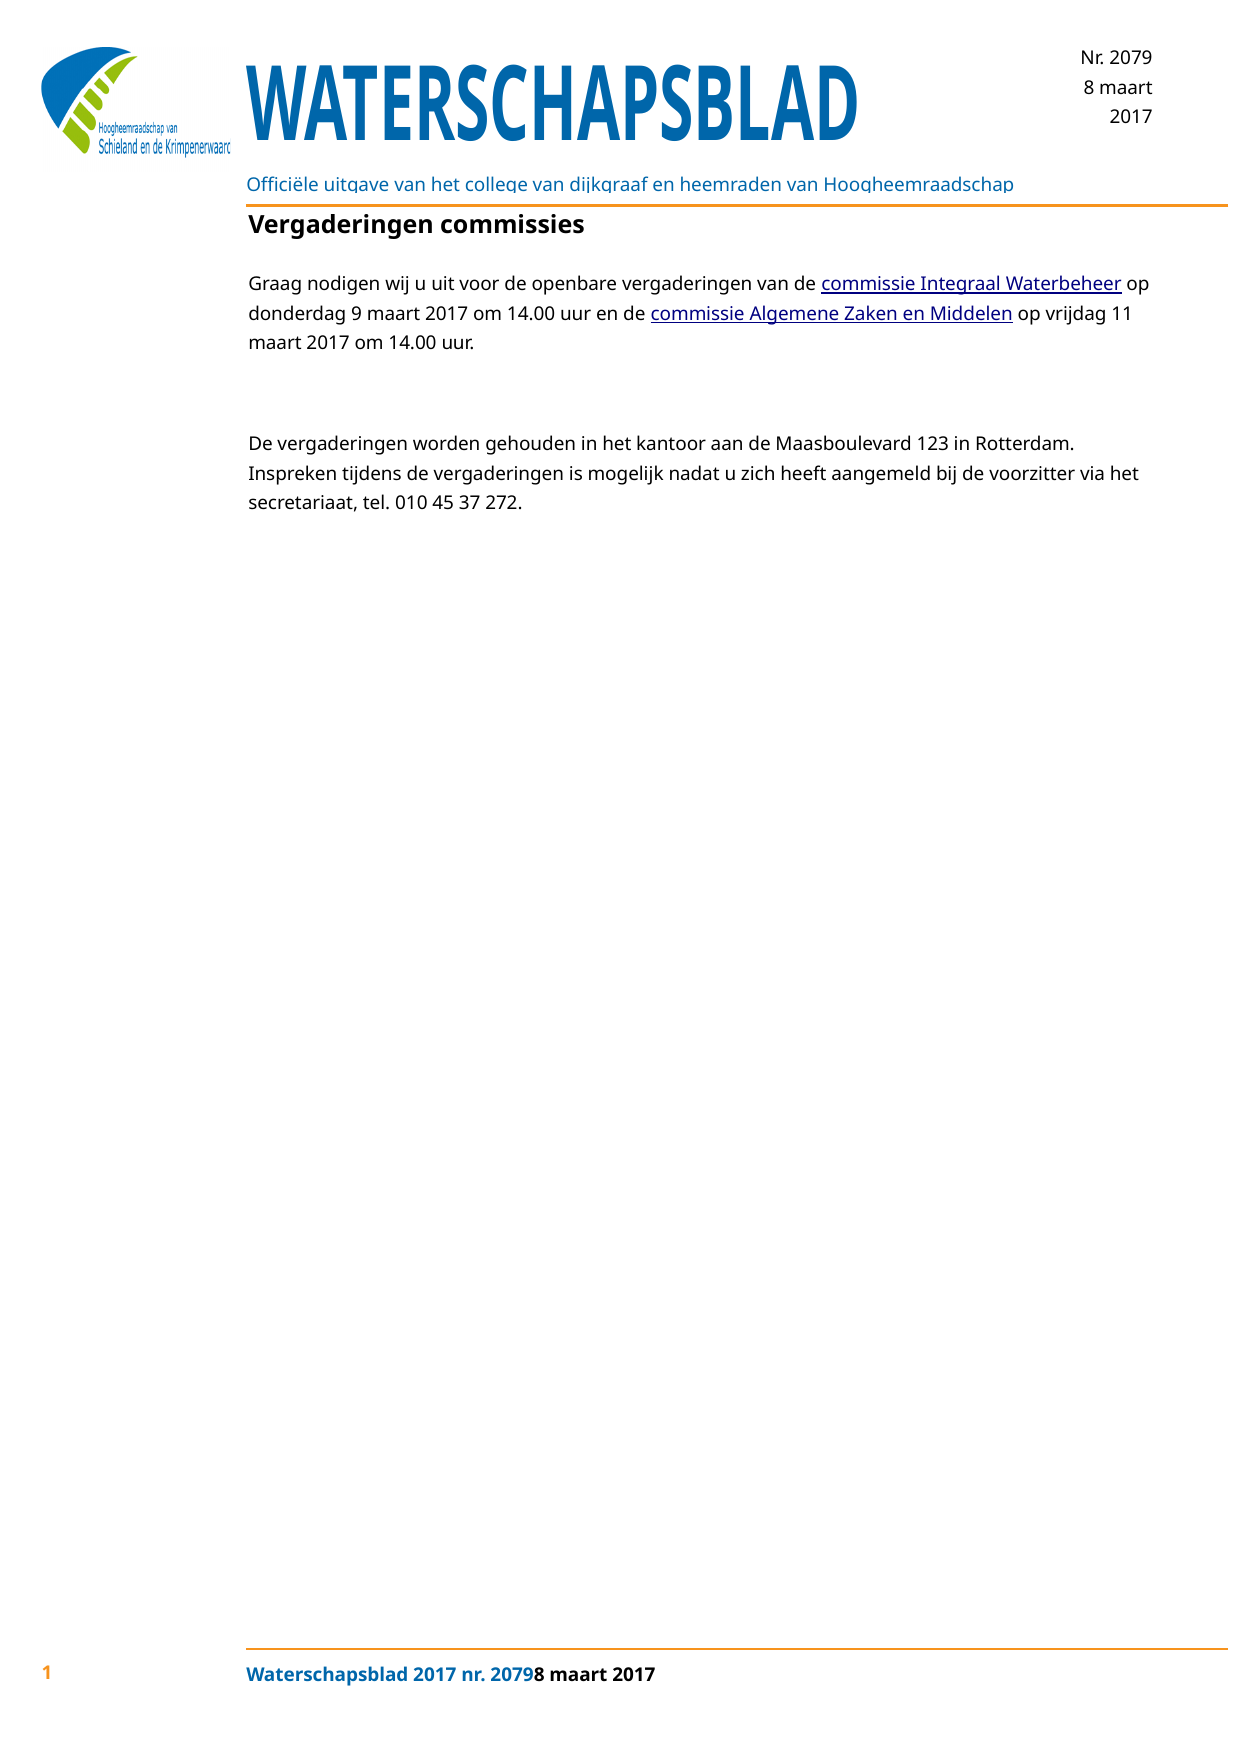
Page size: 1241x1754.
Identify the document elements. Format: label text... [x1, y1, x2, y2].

text De vergaderingen worden gehouden in het kantoor aan de Maasboulevard 123 in Rotterdam. Inspreken tijdens de vergaderingen is mogelijk nadat u zich heeft aangemeld bij de voorzitter via het secretariaat, tel. 010 45 37 272. [248, 430, 1152, 515]
picture [41, 47, 231, 172]
text Graag nodigen wij u uit voor de openbare vergaderingen van de commissie Integraal Waterbeheer op donderdag 9 maart 2017 om 14.00 uur en de commissie Algemene Zaken en Middelen op vrijdag 11 maart 2017 om 14.00 uur. [248, 270, 1152, 355]
text Vergaderingen commissies [248, 207, 1152, 241]
